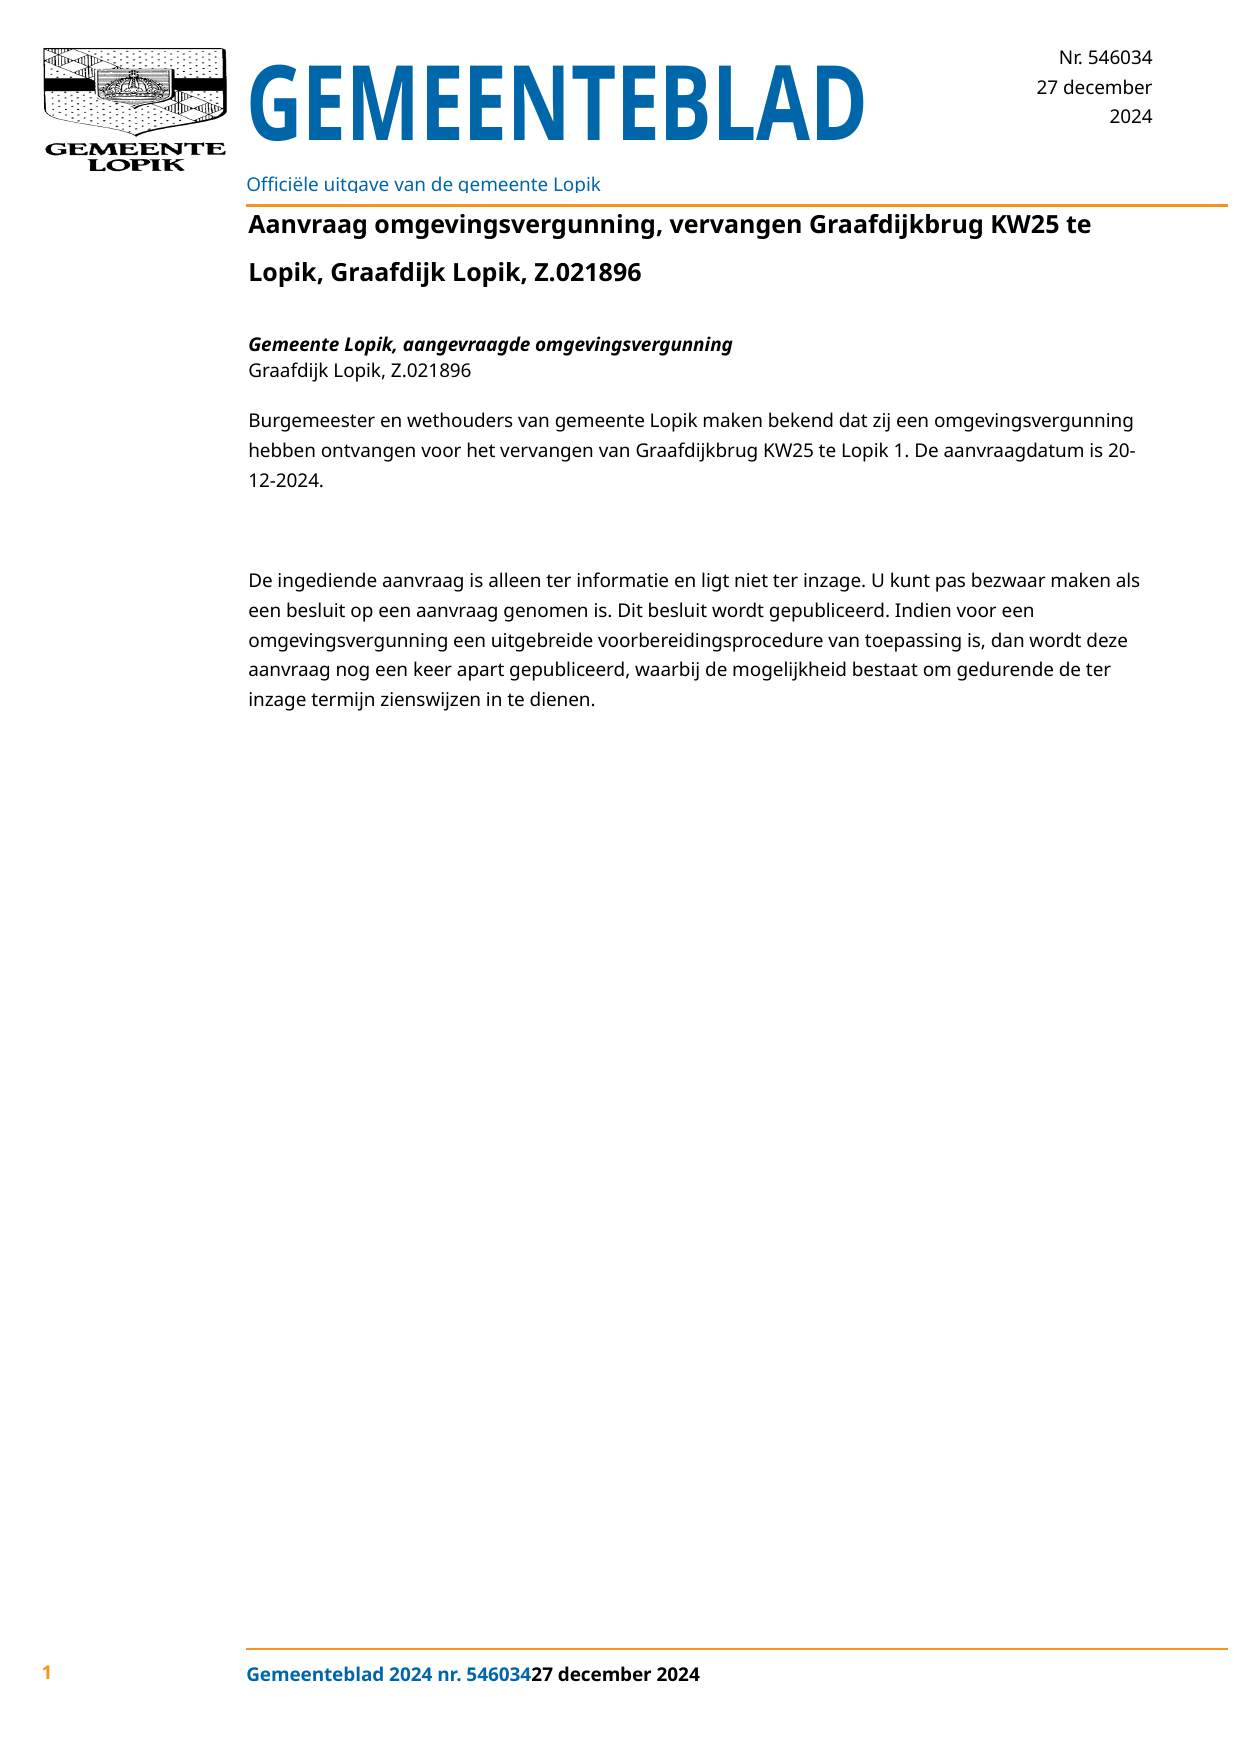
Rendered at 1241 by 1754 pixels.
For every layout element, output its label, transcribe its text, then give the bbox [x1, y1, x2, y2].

text Burgemeester en wethouders van gemeente Lopik maken bekend dat zij een omgevingsvergunning hebben ontvangen voor het vervangen van Graafdijkbrug KW25 te Lopik 1. De aanvraagdatum is 20-12-2024. [248, 408, 1152, 492]
text Gemeente Lopik, aangevraagde omgevingsvergunning [248, 331, 1152, 357]
text De ingediende aanvraag is alleen ter informatie en ligt niet ter inzage. U kunt pas bezwaar maken als een besluit op een aanvraag genomen is. Dit besluit wordt gepubliceerd. Indien voor een omgevingsvergunning een uitgebreide voorbereidingsprocedure van toepassing is, dan wordt deze aanvraag nog een keer apart gepubliceerd, waarbij de mogelijkheid bestaat om gedurende de ter inzage termijn zienswijzen in te dienen. [248, 568, 1152, 712]
picture [41, 47, 231, 172]
text Aanvraag omgevingsvergunning, vervangen Graafdijkbrug KW25 te Lopik, Graafdijk Lopik, Z.021896 [248, 207, 1152, 288]
text Graafdijk Lopik, Z.021896 [248, 357, 1152, 383]
